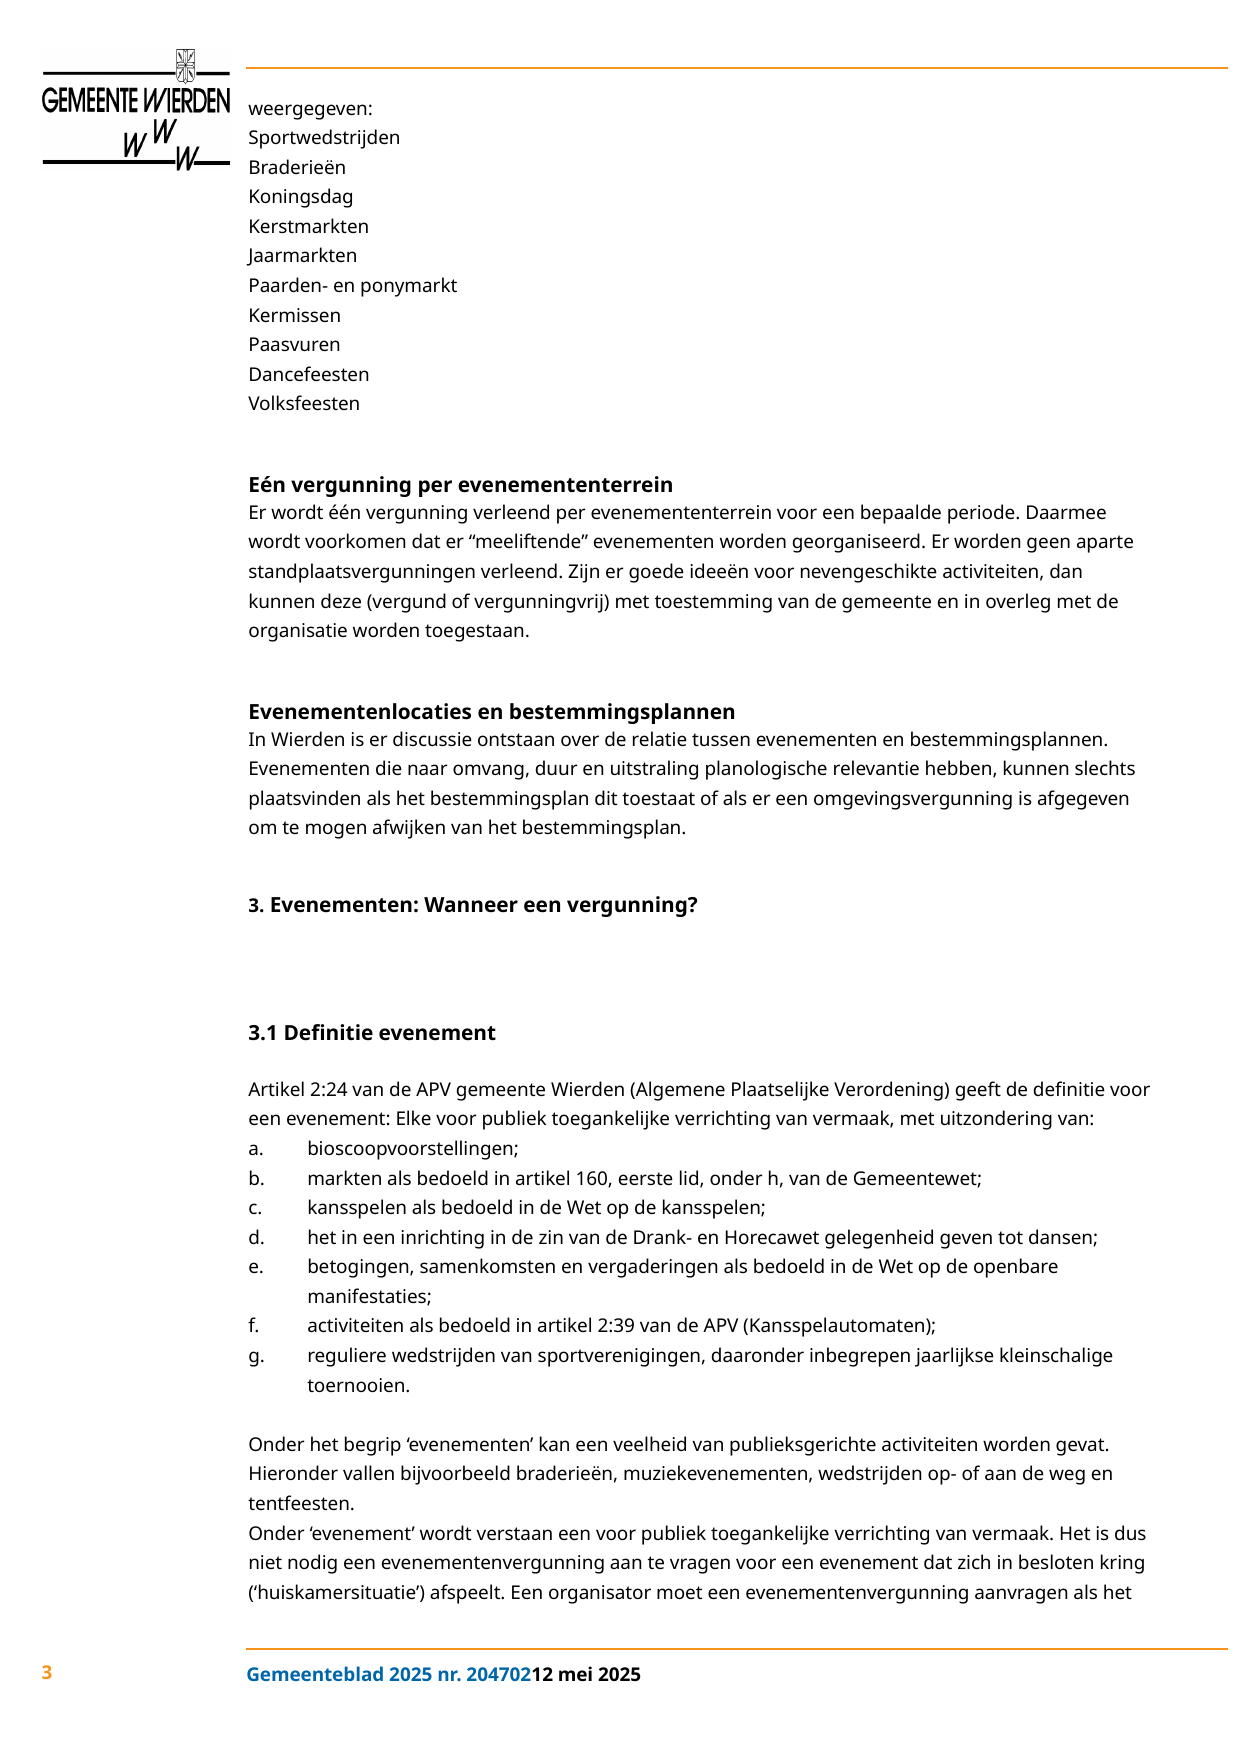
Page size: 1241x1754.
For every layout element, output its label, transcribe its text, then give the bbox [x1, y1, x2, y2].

text Onder het begrip ‘evenementen’ kan een veelheid van publieksgerichte activiteiten worden gevat. Hieronder vallen bijvoorbeeld braderieën, muziekevenementen, wedstrijden op- of aan de weg en tentfeesten. [248, 1431, 1152, 1516]
text Paasvuren [248, 331, 1152, 357]
text 3. Evenementen: Wanneer een vergunning? [248, 890, 1152, 918]
list activiteiten als bedoeld in artikel 2:39 van de APV (Kansspelautomaten); [248, 1313, 1152, 1338]
text Paarden- en ponymarkt [248, 272, 1152, 298]
list kansspelen als bedoeld in de Wet op de kansspelen; [248, 1194, 1152, 1220]
picture [41, 47, 231, 172]
text weergegeven: [248, 95, 1152, 121]
list betogingen, samenkomsten en vergaderingen als bedoeld in de Wet op de openbare manifestaties; [248, 1253, 1152, 1309]
text Dancefeesten [248, 361, 1152, 387]
text Er wordt één vergunning verleend per evenemententerrein voor een bepaalde periode. Daarmee wordt voorkomen dat er “meeliftende” evenementen worden georganiseerd. Er worden geen aparte standplaatsvergunningen verleend. Zijn er goede ideeën voor nevengeschikte activiteiten, dan kunnen deze (vergund of vergunningvrij) met toestemming van de gemeente en in overleg met de organisatie worden toegestaan. [248, 499, 1152, 643]
text Kermissen [248, 302, 1152, 328]
text 3.1 Definitie evenement [248, 1018, 1152, 1046]
text Eén vergunning per evenemententerrein [248, 471, 1152, 499]
text Kerstmarkten [248, 213, 1152, 239]
text In Wierden is er discussie ontstaan over de relatie tussen evenementen en bestemmingsplannen. Evenementen die naar omvang, duur en uitstraling planologische relevantie hebben, kunnen slechts plaatsvinden als het bestemmingsplan dit toestaat of als er een omgevingsvergunning is afgegeven om te mogen afwijken van het bestemmingsplan. [248, 726, 1152, 840]
text Volksfeesten [248, 391, 1152, 416]
list bioscoopvoorstellingen; [248, 1135, 1152, 1161]
list markten als bedoeld in artikel 160, eerste lid, onder h, van de Gemeentewet; [248, 1165, 1152, 1190]
text Sportwedstrijden [248, 124, 1152, 150]
text Artikel 2:24 van de APV gemeente Wierden (Algemene Plaatselijke Verordening) geeft de definitie voor een evenement: Elke voor publiek toegankelijke verrichting van vermaak, met uitzondering van: [248, 1076, 1152, 1131]
text Evenementenlocaties en bestemmingsplannen [248, 697, 1152, 726]
text Jaarmarkten [248, 243, 1152, 268]
text Braderieën [248, 154, 1152, 180]
text Koningsdag [248, 183, 1152, 209]
text Onder ‘evenement’ wordt verstaan een voor publiek toegankelijke verrichting van vermaak. Het is dus niet nodig een evenementenvergunning aan te vragen voor een evenement dat zich in besloten kring (‘huiskamersituatie’) afspeelt. Een organisator moet een evenementenvergunning aanvragen als het [248, 1520, 1152, 1604]
list het in een inrichting in de zin van de Drank- en Horecawet gelegenheid geven tot dansen; [248, 1224, 1152, 1249]
list reguliere wedstrijden van sportverenigingen, daaronder inbegrepen jaarlijkse kleinschalige toernooien. [248, 1342, 1152, 1397]
